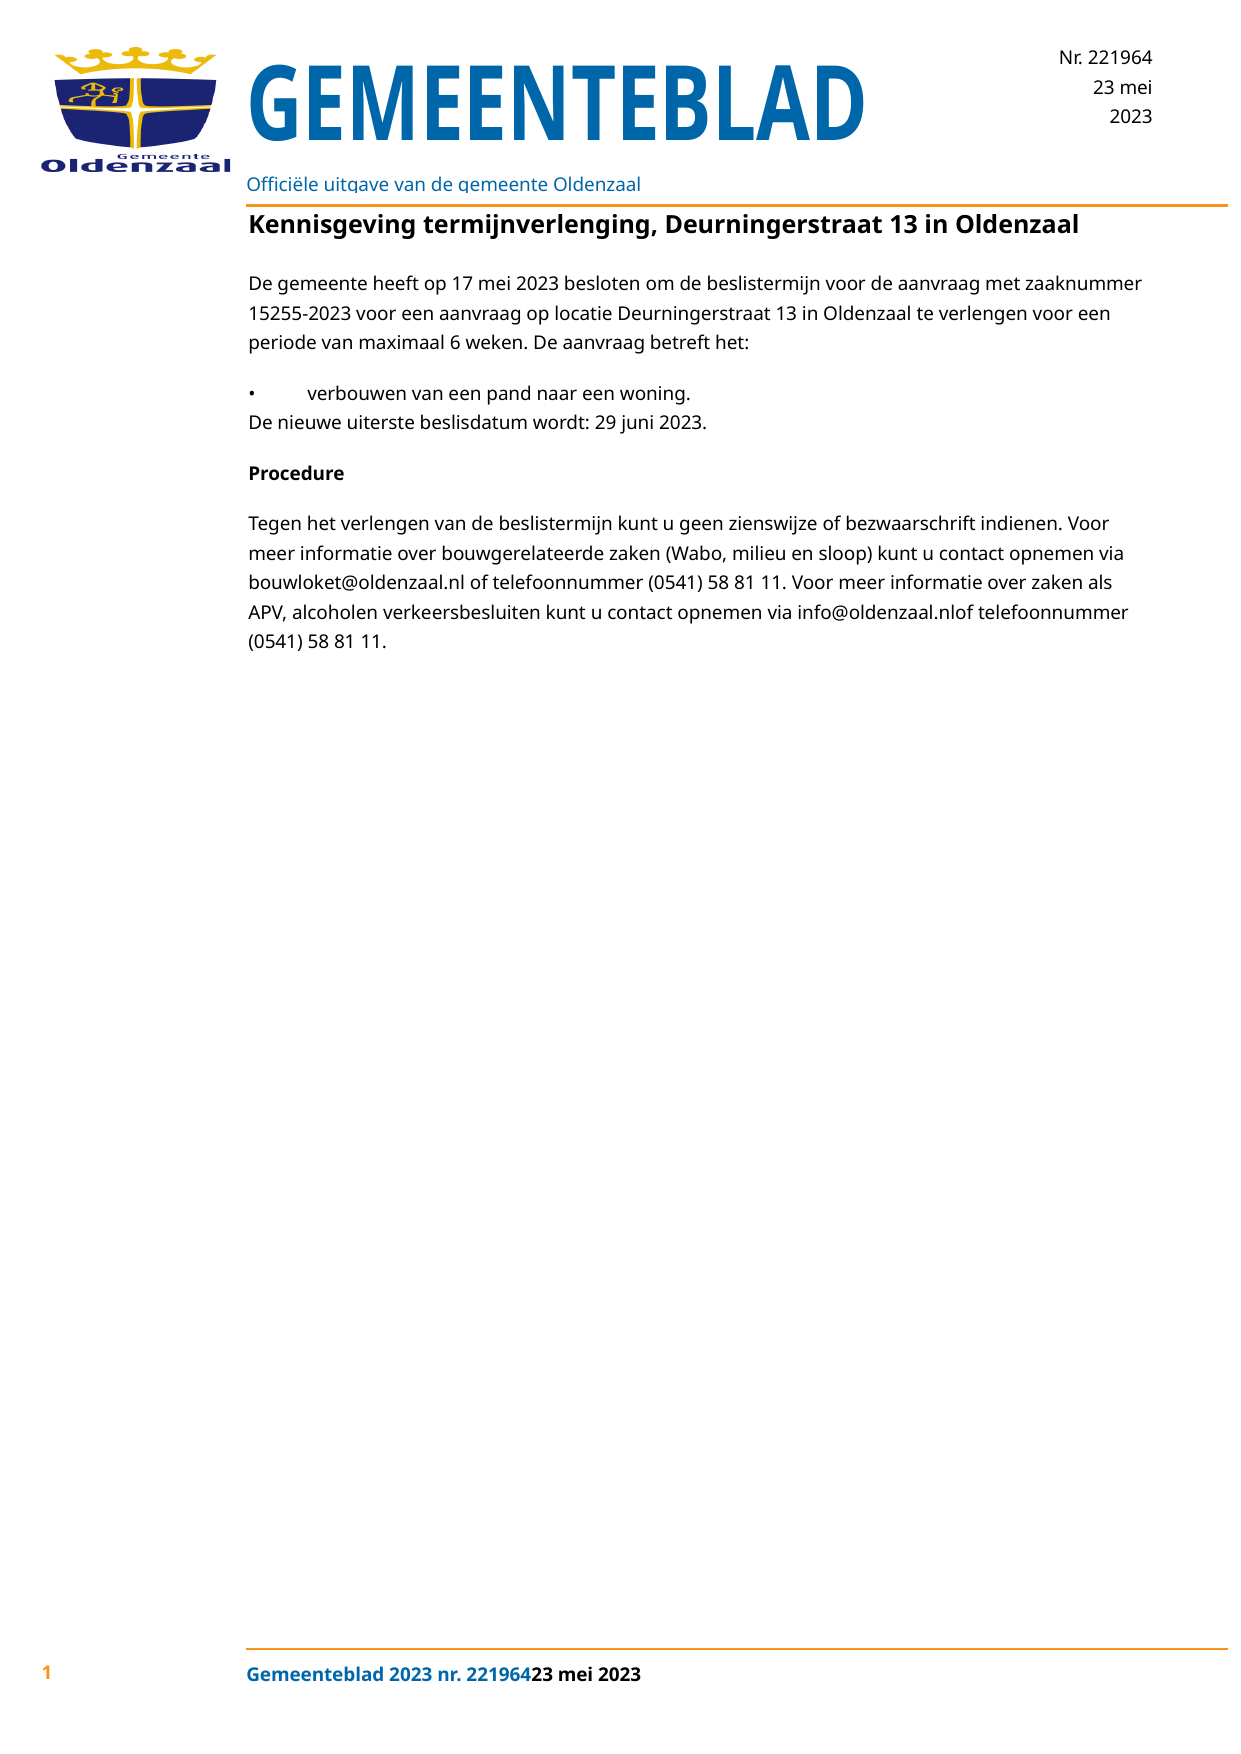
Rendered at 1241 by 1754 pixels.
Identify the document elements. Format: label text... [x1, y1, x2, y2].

picture [41, 47, 231, 172]
text Procedure [248, 460, 1152, 486]
text De gemeente heeft op 17 mei 2023 besloten om de beslistermijn voor de aanvraag met zaaknummer 15255-2023 voor een aanvraag op locatie Deurningerstraat 13 in Oldenzaal te verlengen voor een periode van maximaal 6 weken. De aanvraag betreft het: [248, 270, 1152, 355]
text Kennisgeving termijnverlenging, Deurningerstraat 13 in Oldenzaal [248, 207, 1152, 241]
list verbouwen van een pand naar een woning. [248, 380, 1152, 406]
text Tegen het verlengen van de beslistermijn kunt u geen zienswijze of bezwaarschrift indienen. Voor meer informatie over bouwgerelateerde zaken (Wabo, milieu en sloop) kunt u contact opnemen via bouwloket@oldenzaal.nl of telefoonnummer (0541) 58 81 11. Voor meer informatie over zaken als APV, alcoholen verkeersbesluiten kunt u contact opnemen via info@oldenzaal.nlof telefoonnummer (0541) 58 81 11. [248, 510, 1152, 654]
text De nieuwe uiterste beslisdatum wordt: 29 juni 2023. [248, 409, 1152, 435]
